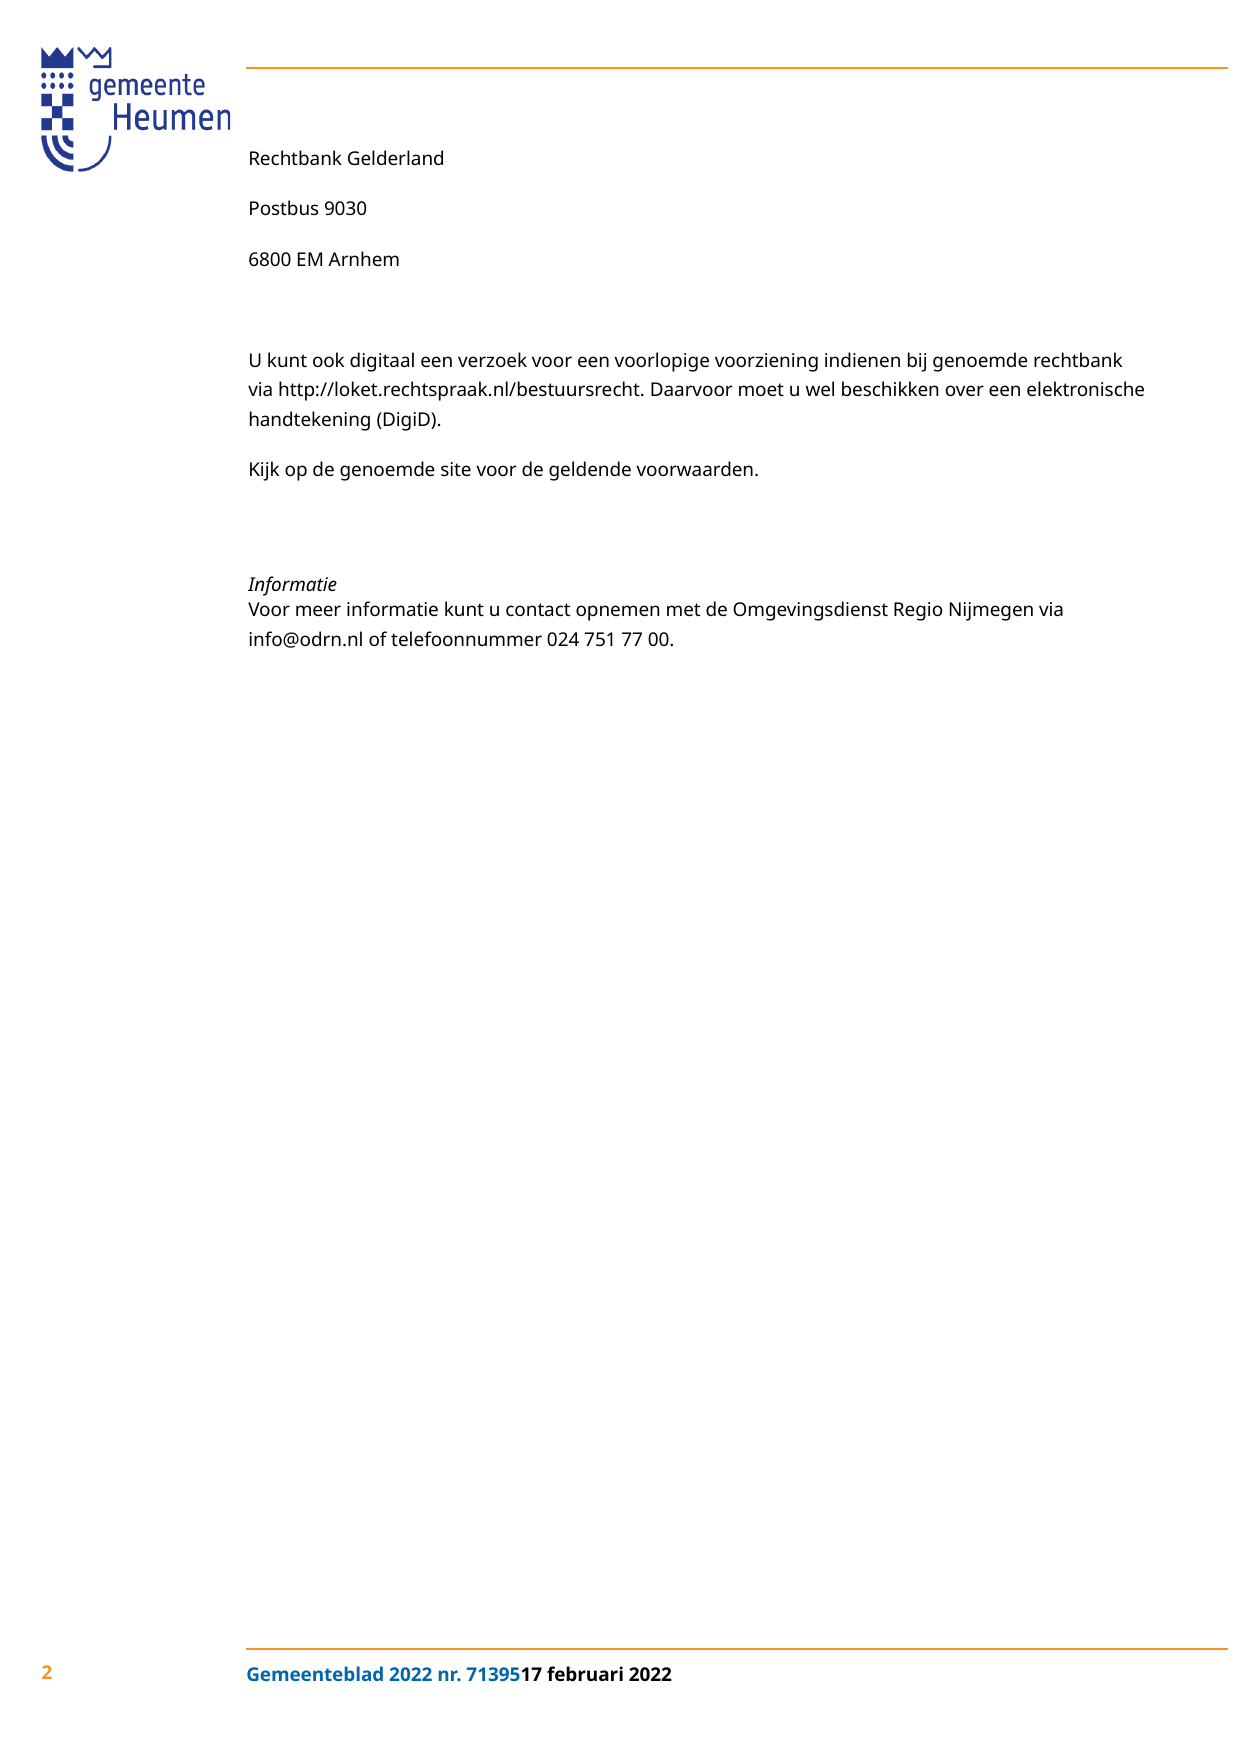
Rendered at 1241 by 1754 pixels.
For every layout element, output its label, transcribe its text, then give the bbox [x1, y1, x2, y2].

text Rechtbank Gelderland [248, 145, 1152, 171]
text Informatie [248, 571, 1152, 597]
text Kijk op de genoemde site voor de geldende voorwaarden. [248, 456, 1152, 482]
text Voor meer informatie kunt u contact opnemen met de Omgevingsdienst Regio Nijmegen via info@odrn.nl of telefoonnummer 024 751 77 00. [248, 597, 1152, 652]
picture [41, 47, 231, 172]
text U kunt ook digitaal een verzoek voor een voorlopige voorziening indienen bij genoemde rechtbank via http://loket.rechtspraak.nl/bestuursrecht. Daarvoor moet u wel beschikken over een elektronische handtekening (DigiD). [248, 347, 1152, 432]
text 6800 EM Arnhem [248, 246, 1152, 272]
text Postbus 9030 [248, 196, 1152, 221]
